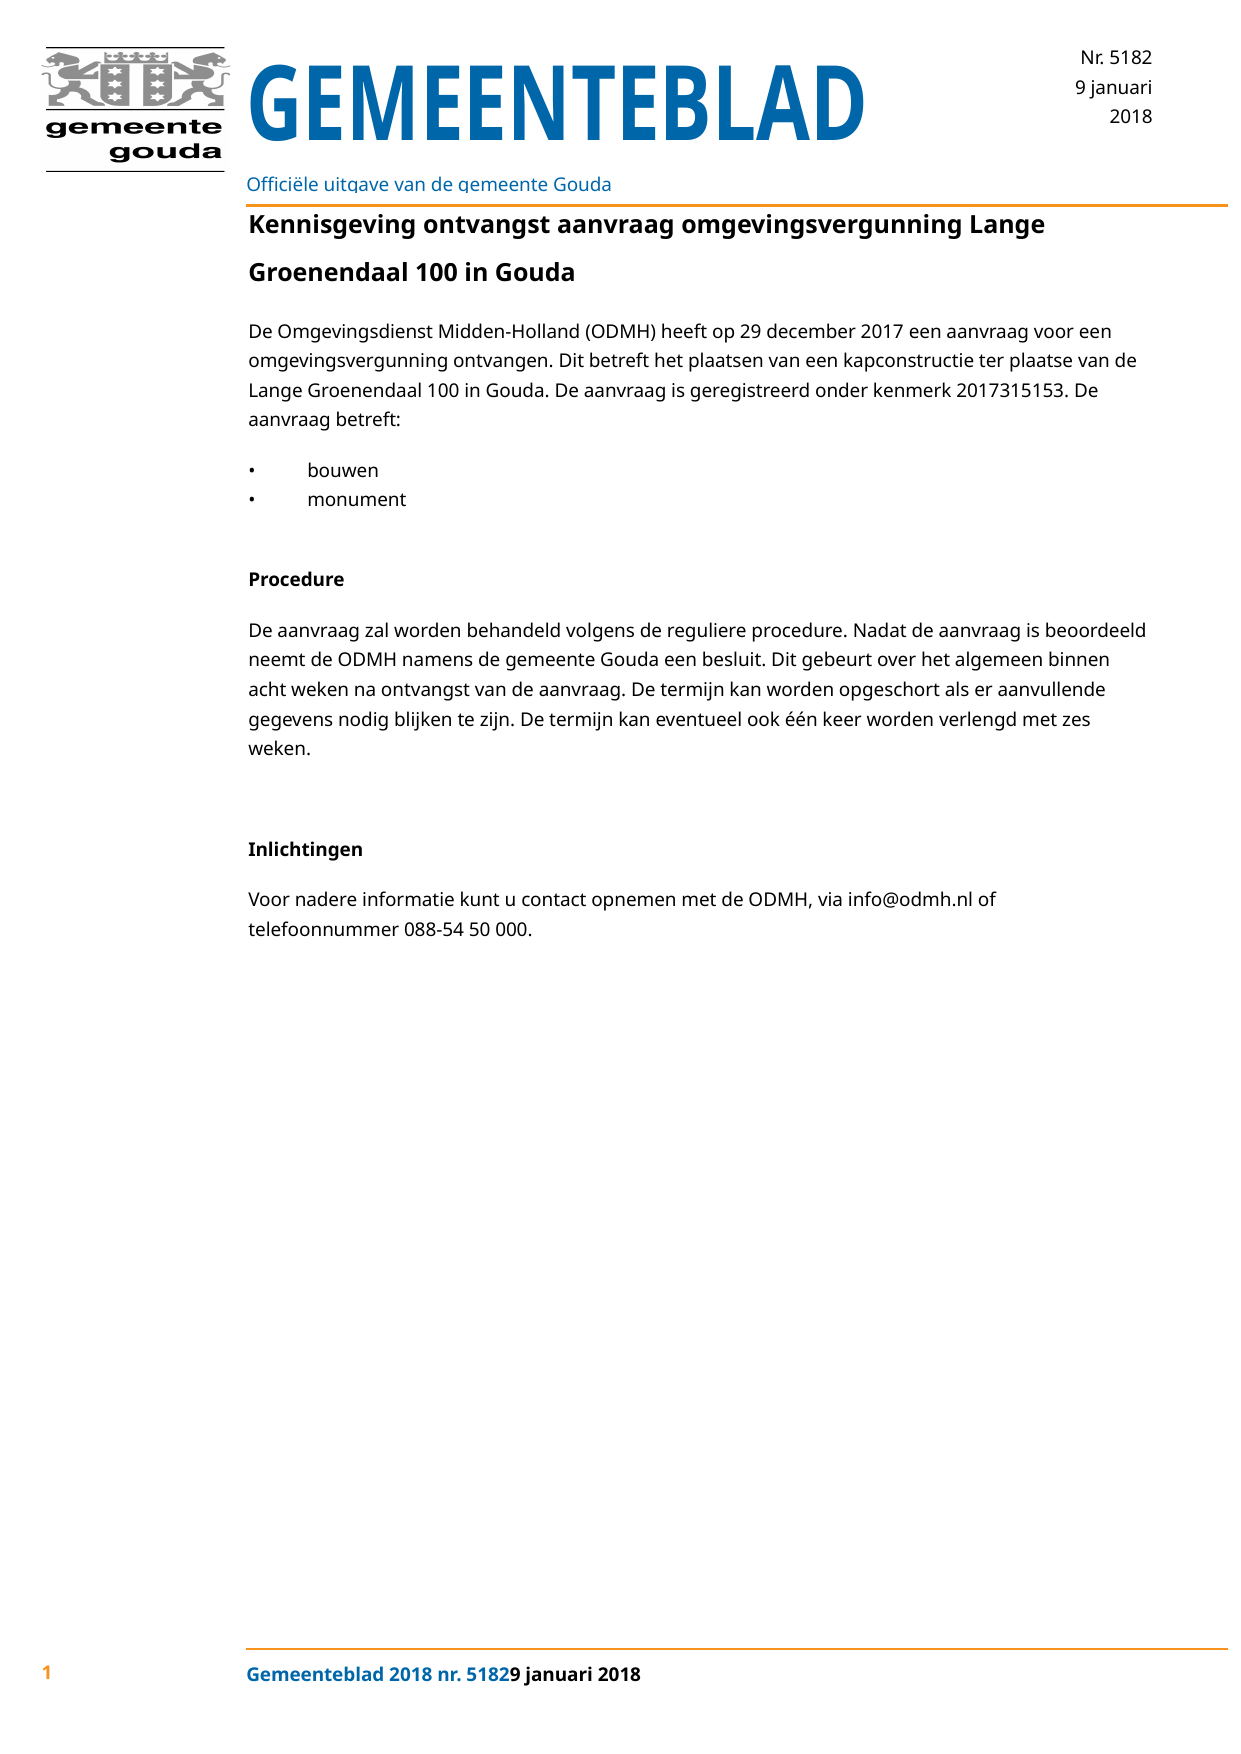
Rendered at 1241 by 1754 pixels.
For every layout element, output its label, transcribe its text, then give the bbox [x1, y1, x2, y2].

text Kennisgeving ontvangst aanvraag omgevingsvergunning Lange Groenendaal 100 in Gouda [248, 207, 1152, 288]
text Procedure [248, 567, 1152, 592]
text De aanvraag zal worden behandeld volgens de reguliere procedure. Nadat de aanvraag is beoordeeld neemt de ODMH namens de gemeente Gouda een besluit. Dit gebeurt over het algemeen binnen acht weken na ontvangst van de aanvraag. De termijn kan worden opgeschort als er aanvullende gegevens nodig blijken te zijn. De termijn kan eventueel ook één keer worden verlengd met zes weken. [248, 617, 1152, 761]
text Voor nadere informatie kunt u contact opnemen met de ODMH, via info@odmh.nl of telefoonnummer 088-54 50 000. [248, 887, 1152, 942]
list bouwen [248, 457, 1152, 483]
text Inlichtingen [248, 836, 1152, 862]
list monument [248, 487, 1152, 512]
text De Omgevingsdienst Midden-Holland (ODMH) heeft op 29 december 2017 een aanvraag voor een omgevingsvergunning ontvangen. Dit betreft het plaatsen van een kapconstructie ter plaatse van de Lange Groenendaal 100 in Gouda. De aanvraag is geregistreerd onder kenmerk 2017315153. De aanvraag betreft: [248, 318, 1152, 432]
picture [41, 47, 231, 172]
